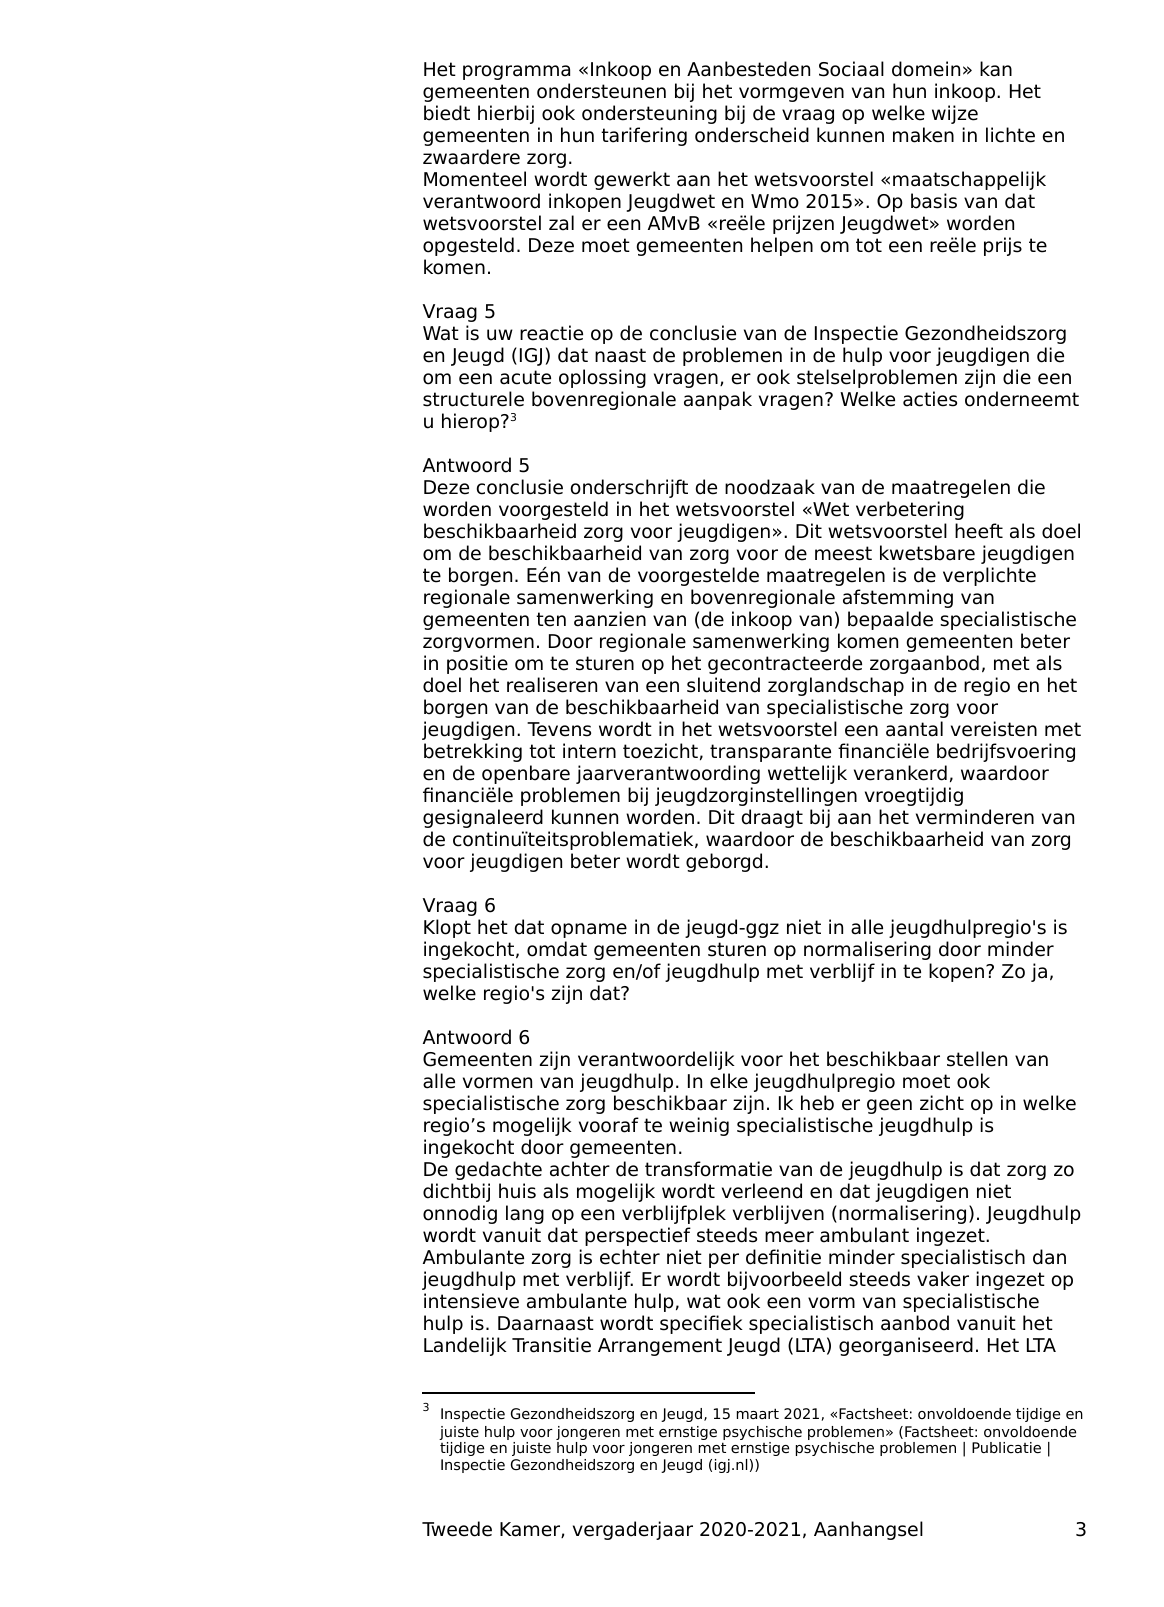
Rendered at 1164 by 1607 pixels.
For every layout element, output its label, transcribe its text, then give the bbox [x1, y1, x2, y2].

text Vraag 5 [422, 301, 1087, 323]
text Het programma «Inkoop en Aanbesteden Sociaal domein» kan gemeenten ondersteunen bij het vormgeven van hun inkoop. Het biedt hierbij ook ondersteuning bij de vraag op welke wijze gemeenten in hun tarifering onderscheid kunnen maken in lichte en zwaardere zorg. [422, 59, 1087, 169]
text Klopt het dat opname in de jeugd-ggz niet in alle jeugdhulpregio's is ingekocht, omdat gemeenten sturen op normalisering door minder specialistische zorg en/of jeugdhulp met verblijf in te kopen? Zo ja, welke regio's zijn dat? [422, 917, 1087, 1005]
text Deze conclusie onderschrijft de noodzaak van de maatregelen die worden voorgesteld in het wetsvoorstel «Wet verbetering beschikbaarheid zorg voor jeugdigen». Dit wetsvoorstel heeft als doel om de beschikbaarheid van zorg voor de meest kwetsbare jeugdigen te borgen. Eén van de voorgestelde maatregelen is de verplichte regionale samenwerking en bovenregionale afstemming van gemeenten ten aanzien van (de inkoop van) bepaalde specialistische zorgvormen. Door regionale samenwerking komen gemeenten beter in positie om te sturen op het gecontracteerde zorgaanbod, met als doel het realiseren van een sluitend zorglandschap in de regio en het borgen van de beschikbaarheid van specialistische zorg voor jeugdigen. Tevens wordt in het wetsvoorstel een aantal vereisten met betrekking tot intern toezicht, transparante financiële bedrijfsvoering en de openbare jaarverantwoording wettelijk verankerd, waardoor financiële problemen bij jeugdzorginstellingen vroegtijdig gesignaleerd kunnen worden. Dit draagt bij aan het verminderen van de continuïteitsproblematiek, waardoor de beschikbaarheid van zorg voor jeugdigen beter wordt geborgd. [422, 477, 1087, 873]
text Antwoord 6 [422, 1027, 1087, 1049]
text Momenteel wordt gewerkt aan het wetsvoorstel «maatschappelijk verantwoord inkopen Jeugdwet en Wmo 2015». Op basis van dat wetsvoorstel zal er een AMvB «reële prijzen Jeugdwet» worden opgesteld. Deze moet gemeenten helpen om tot een reële prijs te komen. [422, 169, 1087, 279]
text Wat is uw reactie op de conclusie van de Inspectie Gezondheidszorg en Jeugd (IGJ) dat naast de problemen in de hulp voor jeugdigen die om een acute oplossing vragen, er ook stelselproblemen zijn die een structurele bovenregionale aanpak vragen? Welke acties onderneemt u hierop? [422, 323, 1087, 433]
text Inspectie Gezondheidszorg en Jeugd, 15 maart 2021, «Factsheet: onvoldoende tijdige en juiste hulp voor jongeren met ernstige psychische problemen» (Factsheet: onvoldoende tijdige en juiste hulp voor jongeren met ernstige psychische problemen | Publicatie | Inspectie Gezondheidszorg en Jeugd (igj.nl)) [422, 1402, 1087, 1474]
text De gedachte achter de transformatie van de jeugdhulp is dat zorg zo dichtbij huis als mogelijk wordt verleend en dat jeugdigen niet onnodig lang op een verblijfplek verblijven (normalisering). Jeugdhulp wordt vanuit dat perspectief steeds meer ambulant ingezet. Ambulante zorg is echter niet per definitie minder specialistisch dan jeugdhulp met verblijf. Er wordt bijvoorbeeld steeds vaker ingezet op intensieve ambulante hulp, wat ook een vorm van specialistische hulp is. Daarnaast wordt specifiek specialistisch aanbod vanuit het Landelijk Transitie Arrangement Jeugd (LTA) georganiseerd. Het LTA [422, 1159, 1087, 1357]
text Antwoord 5 [422, 455, 1087, 477]
text Gemeenten zijn verantwoordelijk voor het beschikbaar stellen van alle vormen van jeugdhulp. In elke jeugdhulpregio moet ook specialistische zorg beschikbaar zijn. Ik heb er geen zicht op in welke regio’s mogelijk vooraf te weinig specialistische jeugdhulp is ingekocht door gemeenten. [422, 1049, 1087, 1159]
text Vraag 6 [422, 895, 1087, 917]
